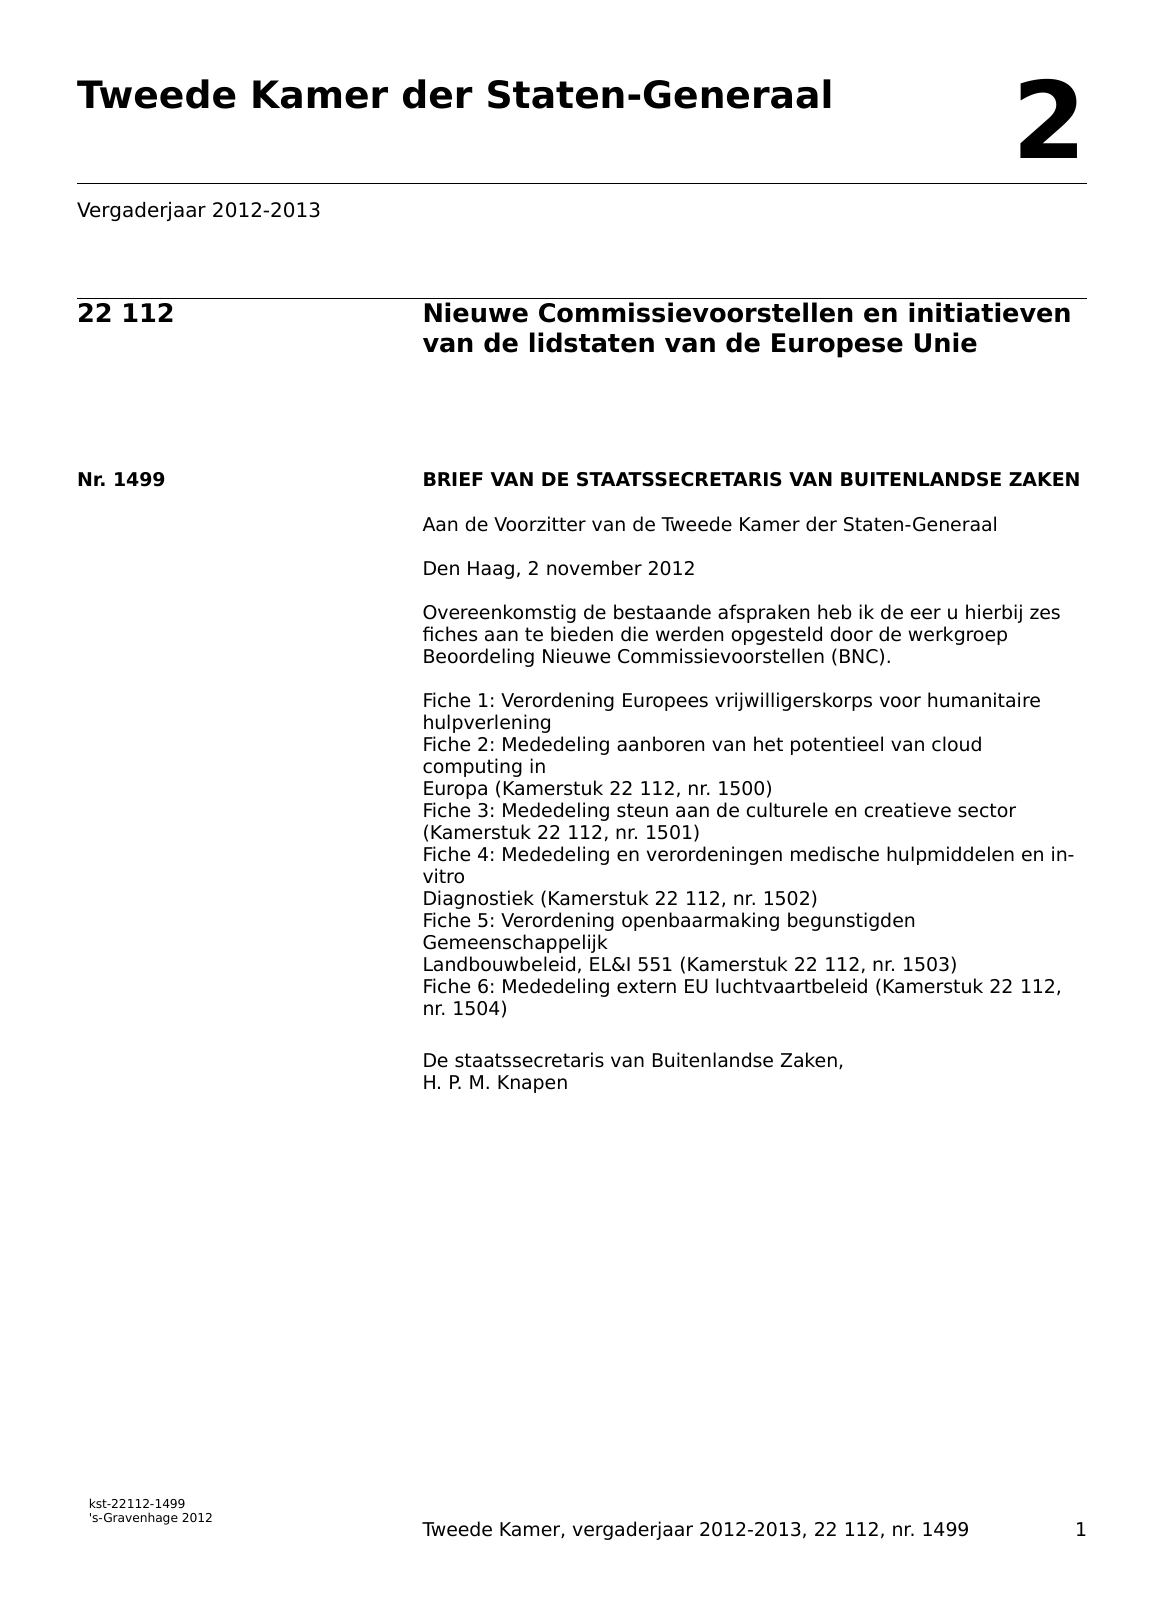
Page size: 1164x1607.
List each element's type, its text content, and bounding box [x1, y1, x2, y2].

text kst-22112-1499 [88, 1497, 323, 1511]
text 's-Gravenhage 2012 [88, 1511, 323, 1525]
text Fiche 5: Verordening openbaarmaking begunstigden Gemeenschappelijk [422, 910, 1087, 954]
text Landbouwbeleid, EL&I 551 (Kamerstuk 22 112, nr. 1503) [422, 954, 1087, 976]
subtitle Nr. 1499 BRIEF VAN DE STAATSSECRETARIS VAN BUITENLANDSE ZAKEN [77, 469, 1087, 491]
text Fiche 2: Mededeling aanboren van het potentieel van cloud computing in [422, 734, 1087, 778]
text Diagnostiek (Kamerstuk 22 112, nr. 1502) [422, 888, 1087, 910]
text Europa (Kamerstuk 22 112, nr. 1500) [422, 778, 1087, 800]
text hulpverlening [422, 712, 1087, 734]
text Fiche 1: Verordening Europees vrijwilligerskorps voor humanitaire [422, 690, 1087, 712]
text Den Haag, 2 november 2012 [422, 558, 1087, 580]
text De staatssecretaris van Buitenlandse Zaken, H. P. M. Knapen [422, 1050, 1087, 1094]
text Fiche 3: Mededeling steun aan de culturele en creatieve sector (Kamerstuk 22 112, nr. 1501) [422, 800, 1087, 844]
subtitle 22 112 Nieuwe Commissievoorstellen en initiatieven van de lidstaten van de Europese Unie [77, 299, 1087, 358]
table_header Tweede Kamer der Staten-Generaal [77, 59, 886, 183]
table_cell Vergaderjaar 2012-2013 [77, 184, 1087, 298]
text Overeenkomstig de bestaande afspraken heb ik de eer u hierbij zes fiches aan te bieden die werden opgesteld door de werkgroep Beoordeling Nieuwe Commissievoorstellen (BNC). [422, 602, 1087, 668]
text Aan de Voorzitter van de Tweede Kamer der Staten-Generaal [422, 513, 1087, 536]
text Fiche 4: Mededeling en verordeningen medische hulpmiddelen en in-vitro [422, 844, 1087, 888]
table_header 2 [886, 59, 1087, 183]
text Fiche 6: Mededeling extern EU luchtvaartbeleid (Kamerstuk 22 112, nr. 1504) [422, 976, 1087, 1020]
